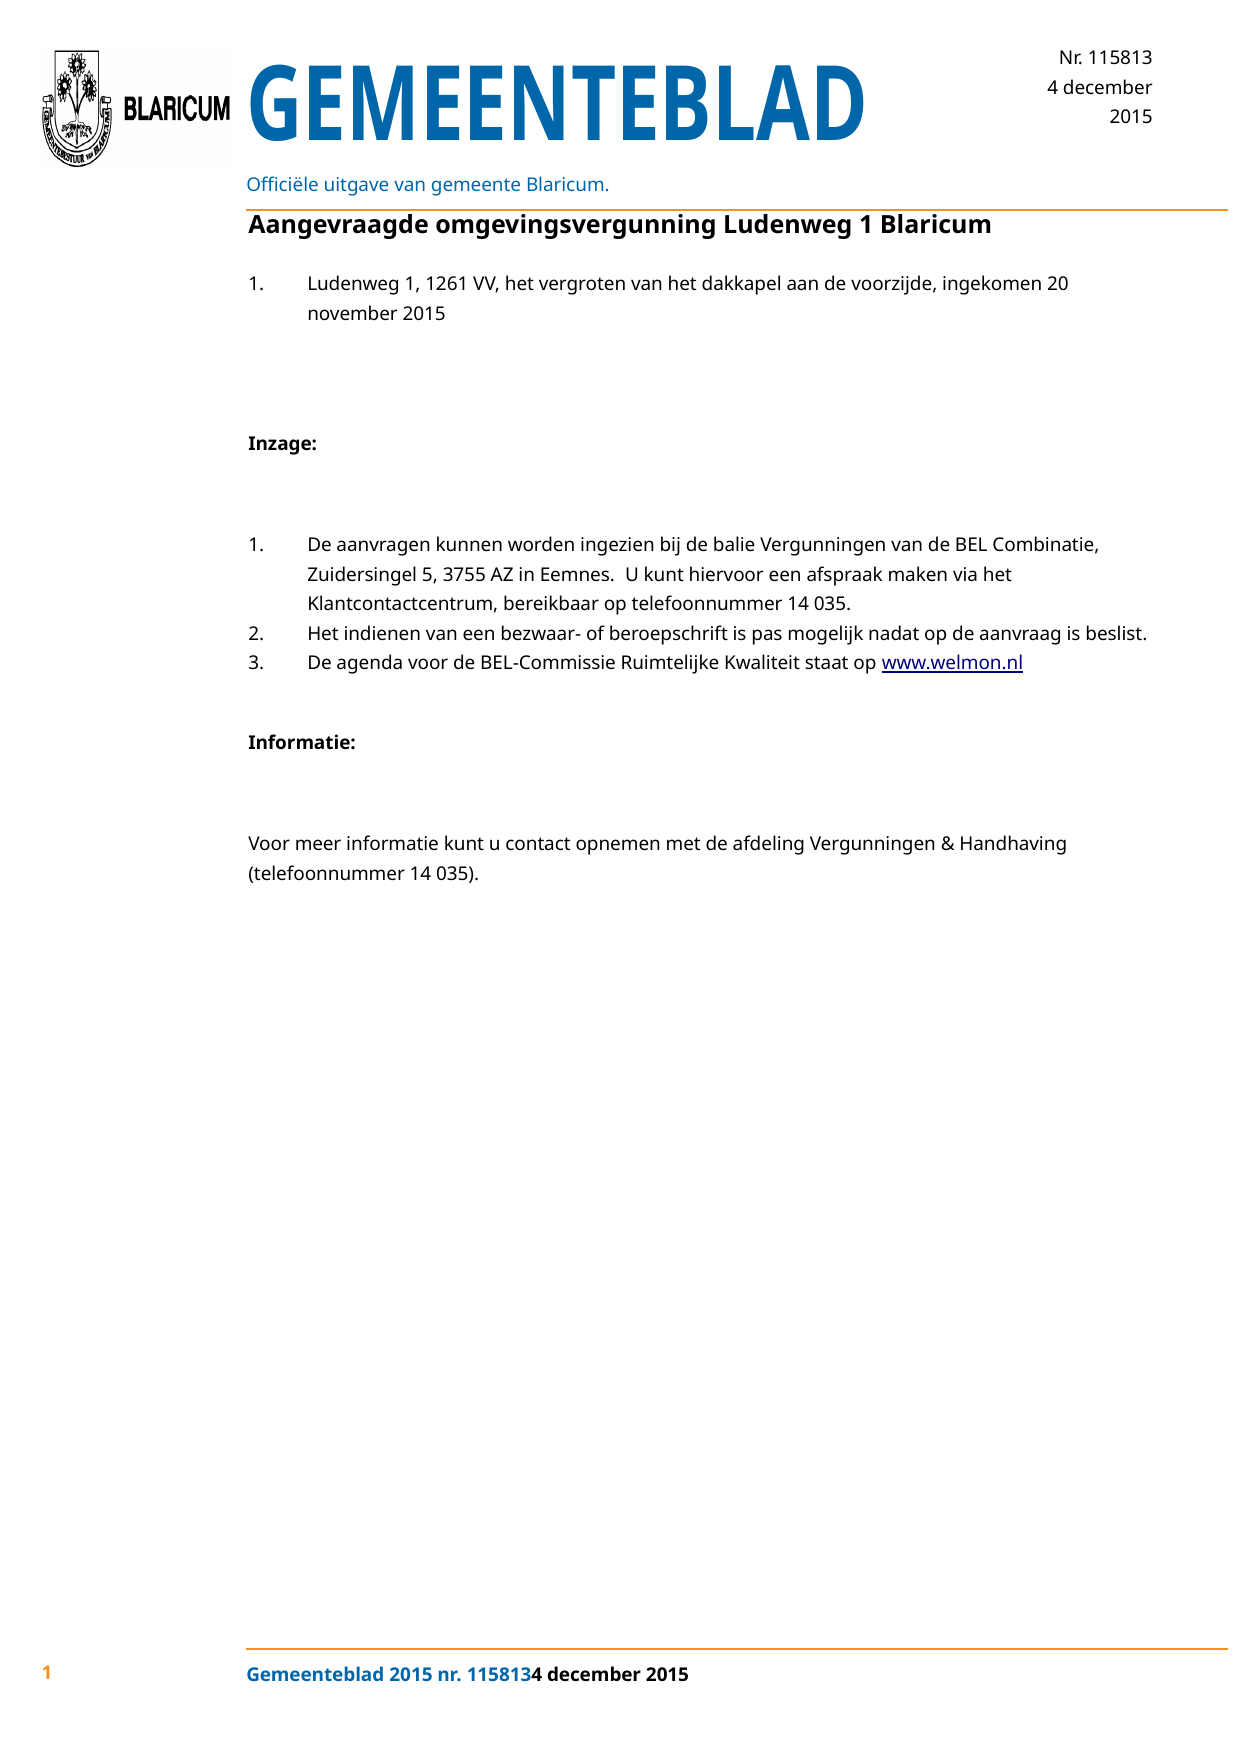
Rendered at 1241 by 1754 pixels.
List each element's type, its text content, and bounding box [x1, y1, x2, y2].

picture [41, 47, 231, 172]
list De aanvragen kunnen worden ingezien bij de balie Vergunningen van de BEL Combinatie, Zuidersingel 5, 3755 AZ in Eemnes. U kunt hiervoor een afspraak maken via het Klantcontactcentrum, bereikbaar op telefoonnummer 14 035. [248, 531, 1152, 616]
list Ludenweg 1, 1261 VV, het vergroten van het dakkapel aan de voorzijde, ingekomen 20 november 2015 [248, 270, 1152, 326]
list Het indienen van een bezwaar- of beroepschrift is pas mogelijk nadat op de aanvraag is beslist. [248, 620, 1152, 646]
text Inzage: [248, 430, 1152, 456]
list De agenda voor de BEL-Commissie Ruimtelijke Kwaliteit staat op www.welmon.nl [248, 649, 1152, 675]
text Informatie: [248, 729, 1152, 755]
text Aangevraagde omgevingsvergunning Ludenweg 1 Blaricum [248, 211, 1152, 241]
text Voor meer informatie kunt u contact opnemen met de afdeling Vergunningen & Handhaving (telefoonnummer 14 035). [248, 830, 1152, 886]
